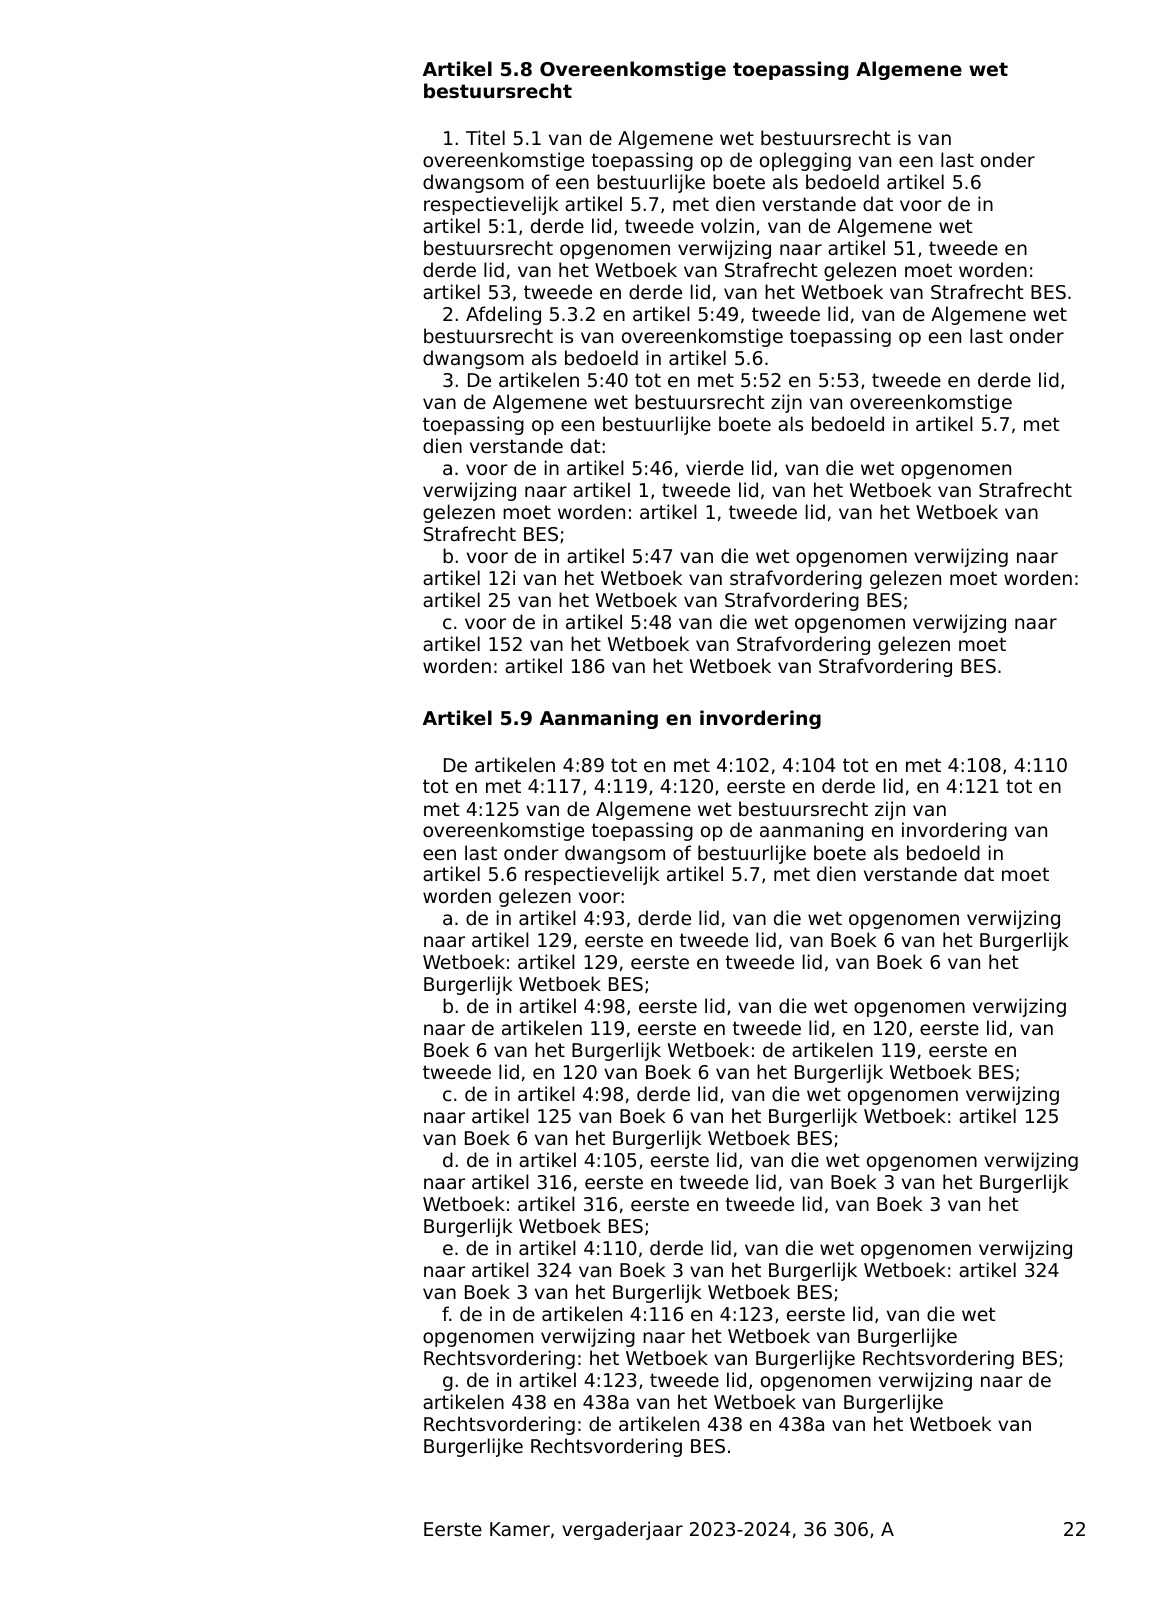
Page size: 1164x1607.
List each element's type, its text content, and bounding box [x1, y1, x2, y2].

subtitle Artikel 5.9 Aanmaning en invordering [422, 707, 1087, 729]
text f. de in de artikelen 4:116 en 4:123, eerste lid, van die wet opgenomen verwijzing naar het Wetboek van Burgerlijke Rechtsvordering: het Wetboek van Burgerlijke Rechtsvordering BES; [422, 1304, 1087, 1370]
text 3. De artikelen 5:40 tot en met 5:52 en 5:53, tweede en derde lid, van de Algemene wet bestuursrecht zijn van overeenkomstige toepassing op een bestuurlijke boete als bedoeld in artikel 5.7, met dien verstande dat: [422, 370, 1087, 458]
text b. voor de in artikel 5:47 van die wet opgenomen verwijzing naar artikel 12i van het Wetboek van strafvordering gelezen moet worden: artikel 25 van het Wetboek van Strafvordering BES; [422, 546, 1087, 612]
text b. de in artikel 4:98, eerste lid, van die wet opgenomen verwijzing naar de artikelen 119, eerste en tweede lid, en 120, eerste lid, van Boek 6 van het Burgerlijk Wetboek: de artikelen 119, eerste en tweede lid, en 120 van Boek 6 van het Burgerlijk Wetboek BES; [422, 996, 1087, 1084]
text g. de in artikel 4:123, tweede lid, opgenomen verwijzing naar de artikelen 438 en 438a van het Wetboek van Burgerlijke Rechtsvordering: de artikelen 438 en 438a van het Wetboek van Burgerlijke Rechtsvordering BES. [422, 1370, 1087, 1458]
text c. voor de in artikel 5:48 van die wet opgenomen verwijzing naar artikel 152 van het Wetboek van Strafvordering gelezen moet worden: artikel 186 van het Wetboek van Strafvordering BES. [422, 612, 1087, 677]
text a. de in artikel 4:93, derde lid, van die wet opgenomen verwijzing naar artikel 129, eerste en tweede lid, van Boek 6 van het Burgerlijk Wetboek: artikel 129, eerste en tweede lid, van Boek 6 van het Burgerlijk Wetboek BES; [422, 908, 1087, 996]
text c. de in artikel 4:98, derde lid, van die wet opgenomen verwijzing naar artikel 125 van Boek 6 van het Burgerlijk Wetboek: artikel 125 van Boek 6 van het Burgerlijk Wetboek BES; [422, 1084, 1087, 1150]
text 1. Titel 5.1 van de Algemene wet bestuursrecht is van overeenkomstige toepassing op de oplegging van een last onder dwangsom of een bestuurlijke boete als bedoeld artikel 5.6 respectievelijk artikel 5.7, met dien verstande dat voor de in artikel 5:1, derde lid, tweede volzin, van de Algemene wet bestuursrecht opgenomen verwijzing naar artikel 51, tweede en derde lid, van het Wetboek van Strafrecht gelezen moet worden: artikel 53, tweede en derde lid, van het Wetboek van Strafrecht BES. [422, 128, 1087, 304]
text a. voor de in artikel 5:46, vierde lid, van die wet opgenomen verwijzing naar artikel 1, tweede lid, van het Wetboek van Strafrecht gelezen moet worden: artikel 1, tweede lid, van het Wetboek van Strafrecht BES; [422, 458, 1087, 546]
text d. de in artikel 4:105, eerste lid, van die wet opgenomen verwijzing naar artikel 316, eerste en tweede lid, van Boek 3 van het Burgerlijk Wetboek: artikel 316, eerste en tweede lid, van Boek 3 van het Burgerlijk Wetboek BES; [422, 1150, 1087, 1238]
text 2. Afdeling 5.3.2 en artikel 5:49, tweede lid, van de Algemene wet bestuursrecht is van overeenkomstige toepassing op een last onder dwangsom als bedoeld in artikel 5.6. [422, 304, 1087, 370]
subtitle Artikel 5.8 Overeenkomstige toepassing Algemene wet bestuursrecht [422, 59, 1087, 103]
text e. de in artikel 4:110, derde lid, van die wet opgenomen verwijzing naar artikel 324 van Boek 3 van het Burgerlijk Wetboek: artikel 324 van Boek 3 van het Burgerlijk Wetboek BES; [422, 1238, 1087, 1304]
text De artikelen 4:89 tot en met 4:102, 4:104 tot en met 4:108, 4:110 tot en met 4:117, 4:119, 4:120, eerste en derde lid, en 4:121 tot en met 4:125 van de Algemene wet bestuursrecht zijn van overeenkomstige toepassing op de aanmaning en invordering van een last onder dwangsom of bestuurlijke boete als bedoeld in artikel 5.6 respectievelijk artikel 5.7, met dien verstande dat moet worden gelezen voor: [422, 754, 1087, 908]
